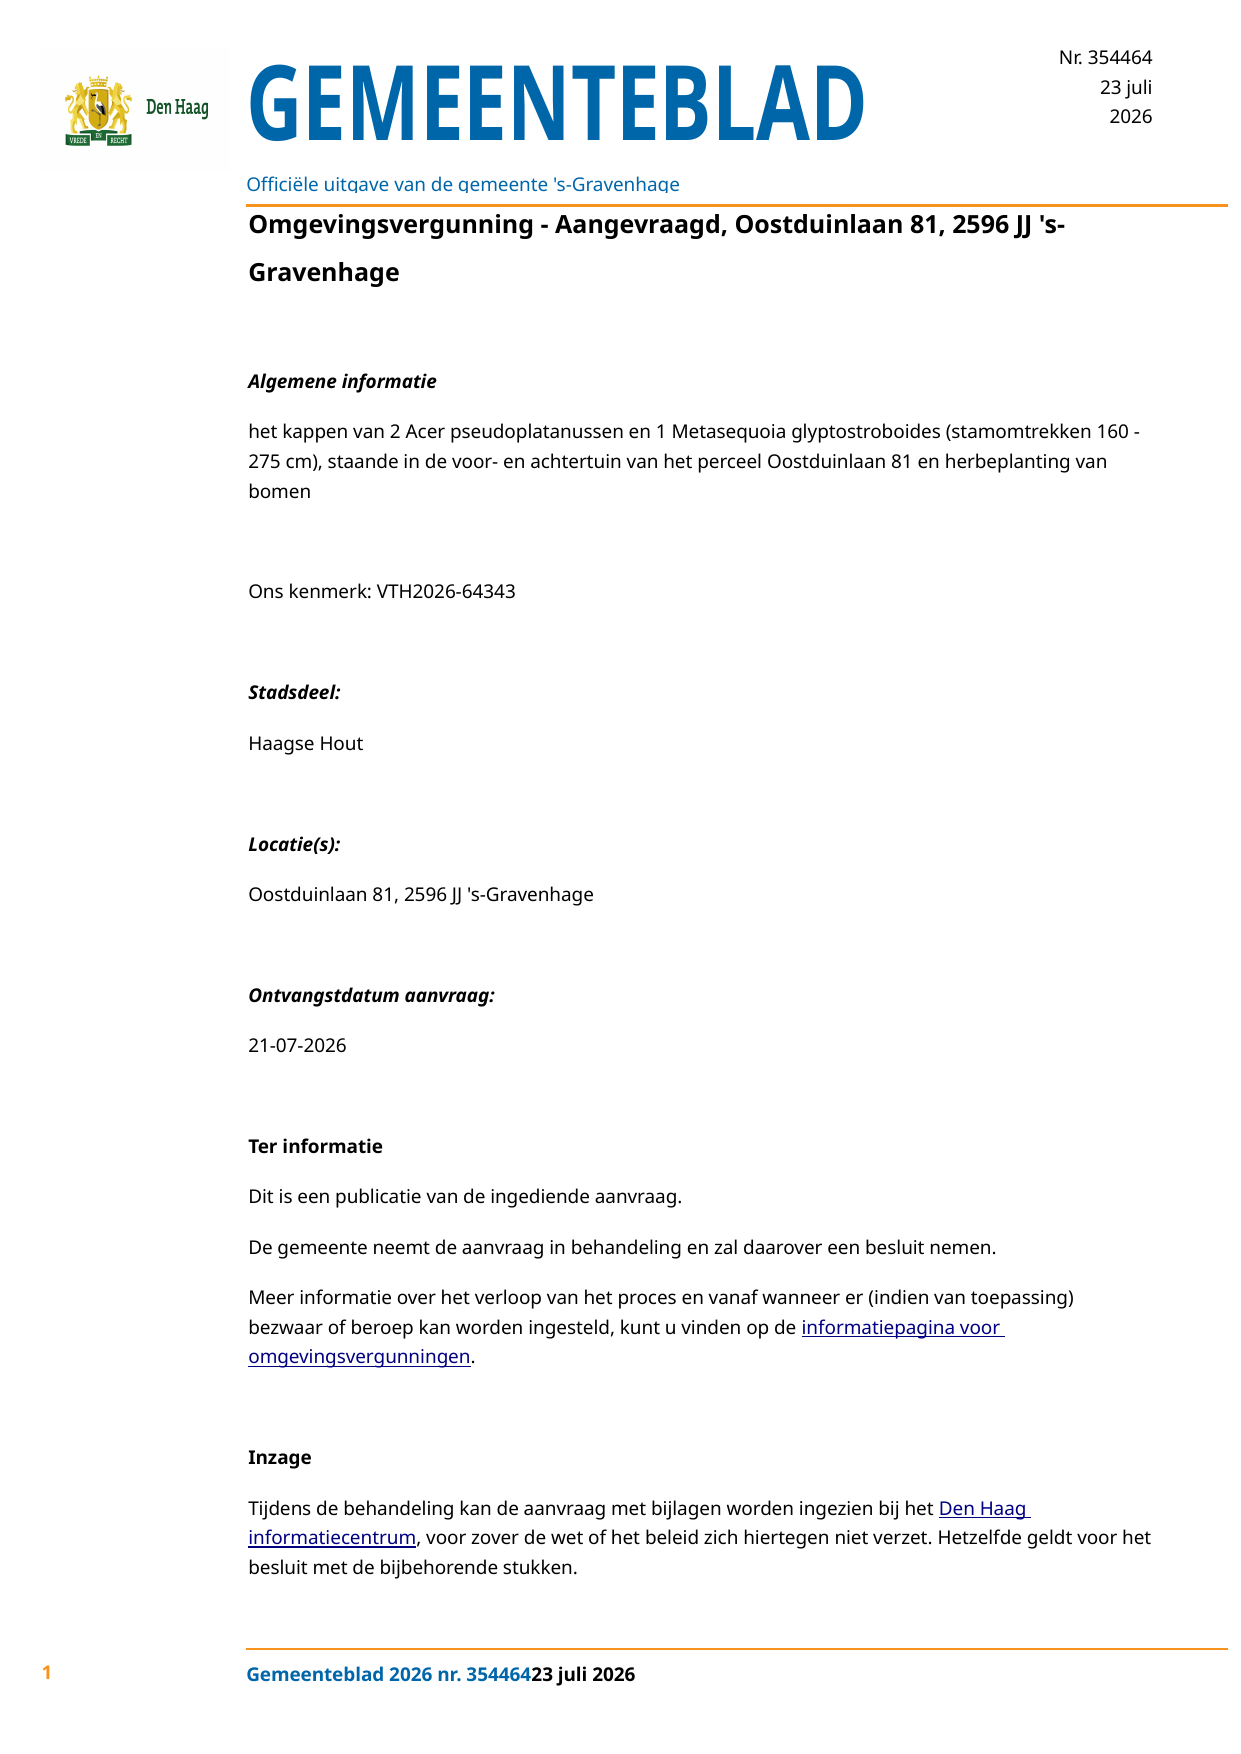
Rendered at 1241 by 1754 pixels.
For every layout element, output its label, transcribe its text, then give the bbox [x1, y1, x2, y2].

text Haagse Hout [248, 730, 1152, 756]
text Algemene informatie [248, 368, 1152, 394]
text Oostduinlaan 81, 2596 JJ 's-Gravenhage [248, 881, 1152, 907]
text 21-07-2026 [248, 1032, 1152, 1058]
text Ter informatie [248, 1133, 1152, 1159]
text De gemeente neemt de aanvraag in behandeling en zal daarover een besluit nemen. [248, 1234, 1152, 1260]
text Stadsdeel: [248, 679, 1152, 705]
text Dit is een publicatie van de ingediende aanvraag. [248, 1184, 1152, 1209]
text Ons kenmerk: VTH2026-64343 [248, 579, 1152, 604]
text Ontvangstdatum aanvraag: [248, 982, 1152, 1008]
text Inzage [248, 1444, 1152, 1470]
text het kappen van 2 Acer pseudoplatanussen en 1 Metasequoia glyptostroboides (stamomtrekken 160 - 275 cm), staande in de voor- en achtertuin van het perceel Oostduinlaan 81 en herbeplanting van bomen [248, 419, 1152, 504]
text Meer informatie over het verloop van het proces en vanaf wanneer er (indien van toepassing) bezwaar of beroep kan worden ingesteld, kunt u vinden op de informatiepagina voor omgevingsvergunningen. [248, 1284, 1152, 1369]
text Omgevingsvergunning - Aangevraagd, Oostduinlaan 81, 2596 JJ 's-Gravenhage [248, 207, 1152, 288]
picture [41, 47, 231, 172]
text Tijdens de behandeling kan de aanvraag met bijlagen worden ingezien bij het Den Haag informatiecentrum, voor zover de wet of het beleid zich hiertegen niet verzet. Hetzelfde geldt voor het besluit met de bijbehorende stukken. [248, 1495, 1152, 1580]
text Locatie(s): [248, 831, 1152, 857]
